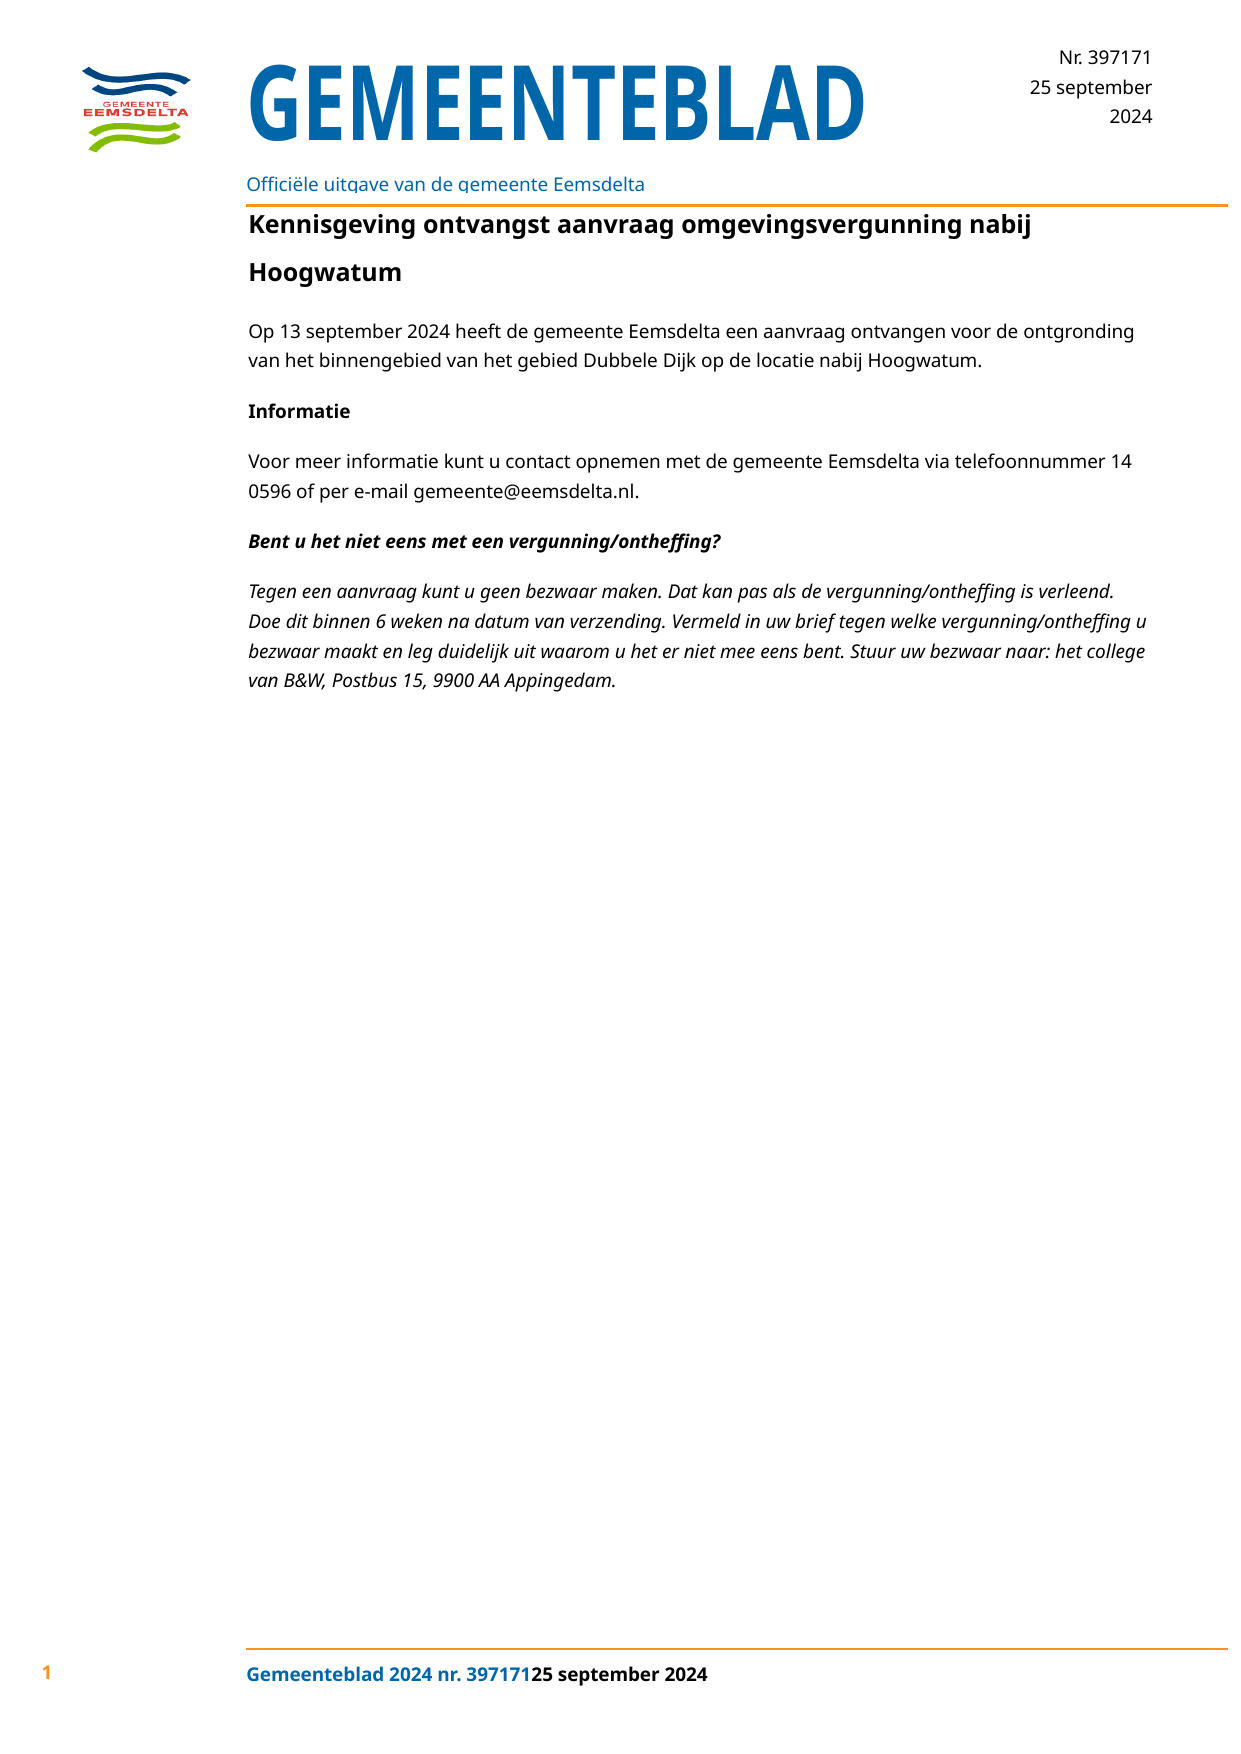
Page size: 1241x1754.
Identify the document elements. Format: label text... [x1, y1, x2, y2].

text Voor meer informatie kunt u contact opnemen met de gemeente Eemsdelta via telefoonnummer 14 0596 of per e-mail gemeente@eemsdelta.nl. [248, 448, 1152, 504]
picture [41, 47, 231, 172]
text Kennisgeving ontvangst aanvraag omgevingsvergunning nabij Hoogwatum [248, 207, 1152, 288]
text Bent u het niet eens met een vergunning/ontheffing? [248, 528, 1152, 554]
text Op 13 september 2024 heeft de gemeente Eemsdelta een aanvraag ontvangen voor de ontgronding van het binnengebied van het gebied Dubbele Dijk op de locatie nabij Hoogwatum. [248, 318, 1152, 373]
text Informatie [248, 398, 1152, 424]
text Tegen een aanvraag kunt u geen bezwaar maken. Dat kan pas als de vergunning/ontheffing is verleend. Doe dit binnen 6 weken na datum van verzending. Vermeld in uw brief tegen welke vergunning/ontheffing u bezwaar maakt en leg duidelijk uit waarom u het er niet mee eens bent. Stuur uw bezwaar naar: het college van B&W, Postbus 15, 9900 AA Appingedam. [248, 579, 1152, 693]
